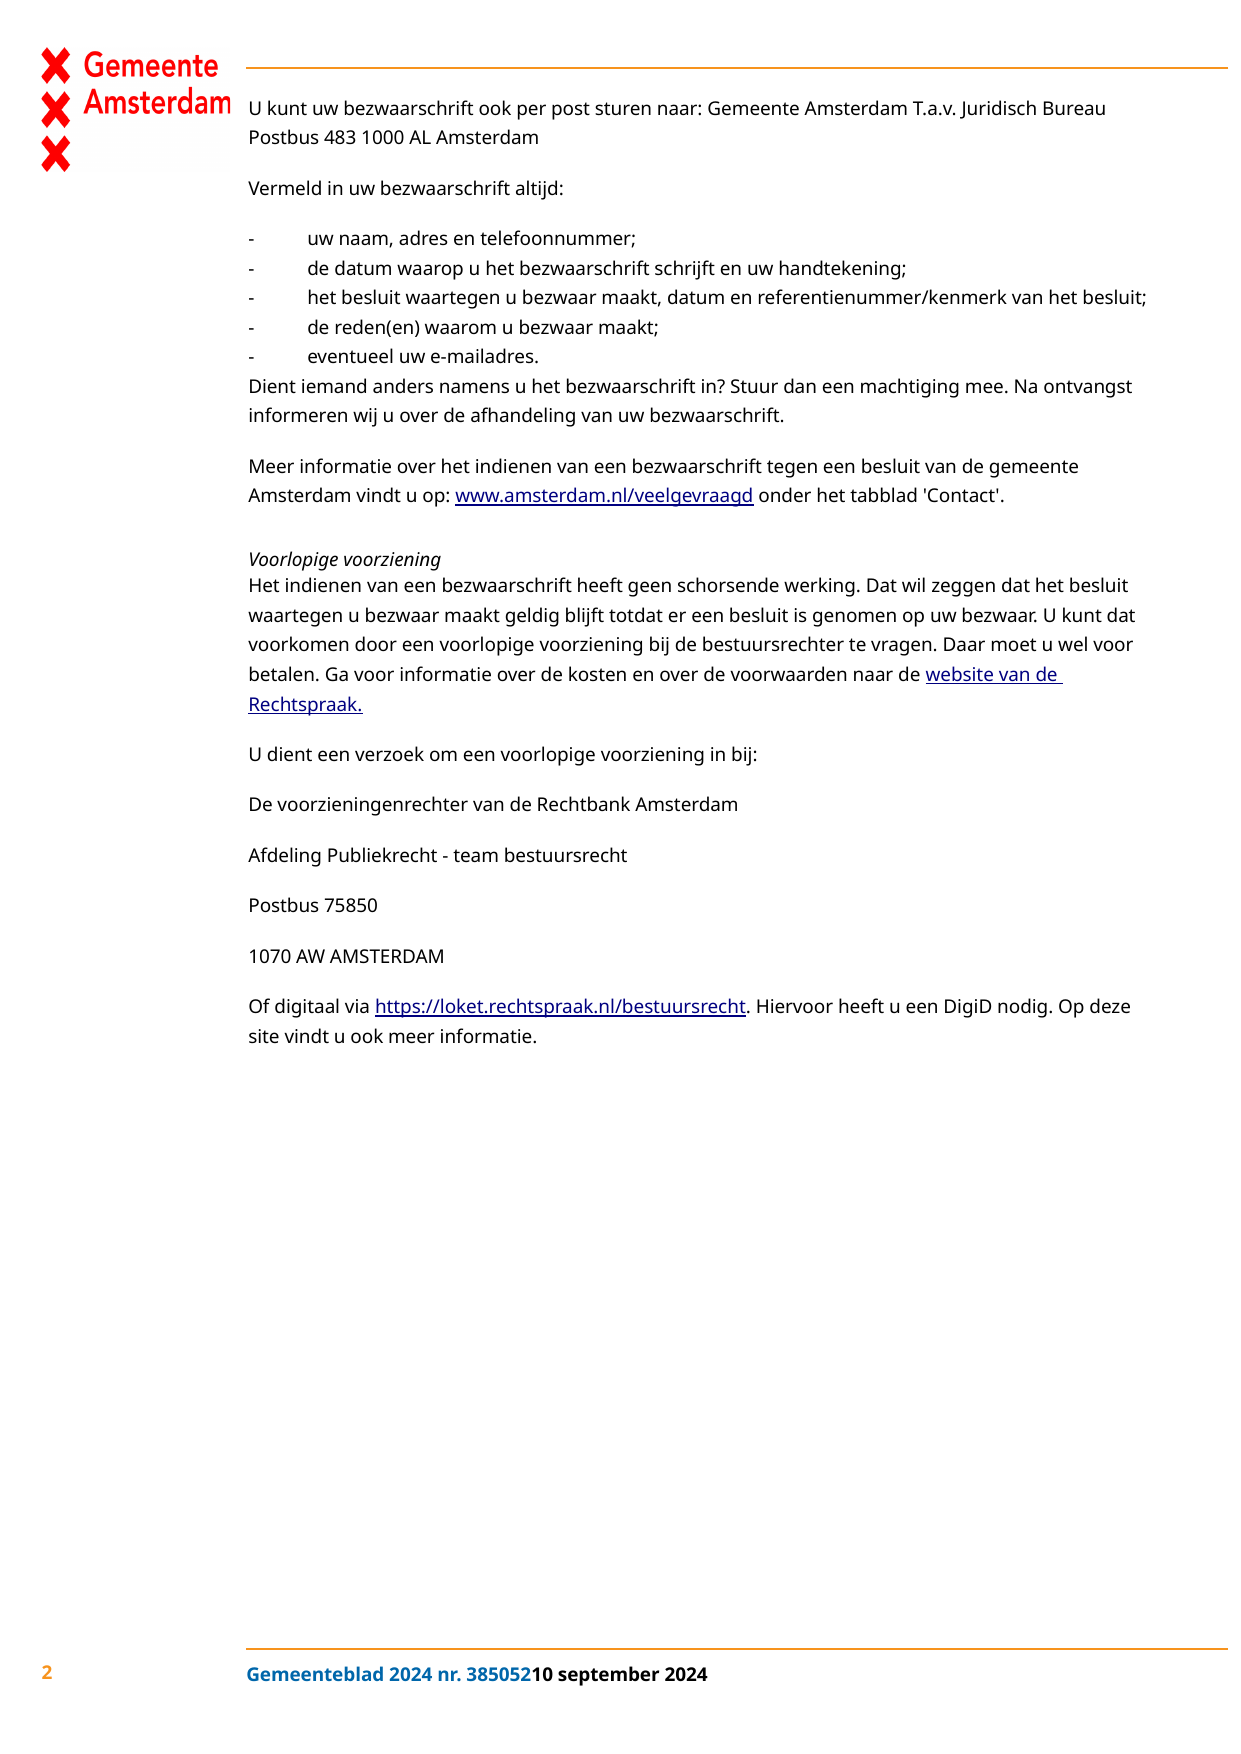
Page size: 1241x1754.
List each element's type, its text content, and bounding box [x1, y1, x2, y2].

text U kunt uw bezwaarschrift ook per post sturen naar: Gemeente Amsterdam T.a.v. Juridisch Bureau Postbus 483 1000 AL Amsterdam [248, 95, 1152, 150]
text Of digitaal via https://loket.rechtspraak.nl/bestuursrecht. Hiervoor heeft u een DigiD nodig. Op deze site vindt u ook meer informatie. [248, 993, 1152, 1048]
text De voorzieningenrechter van de Rechtbank Amsterdam [248, 792, 1152, 817]
list uw naam, adres en telefoonnummer; [248, 225, 1152, 251]
text Vermeld in uw bezwaarschrift altijd: [248, 175, 1152, 201]
list het besluit waartegen u bezwaar maakt, datum en referentienummer/kenmerk van het besluit; [248, 284, 1152, 310]
list de reden(en) waarom u bezwaar maakt; [248, 314, 1152, 340]
text Het indienen van een bezwaarschrift heeft geen schorsende werking. Dat wil zeggen dat het besluit waartegen u bezwaar maakt geldig blijft totdat er een besluit is genomen op uw bezwaar. U kunt dat voorkomen door een voorlopige voorziening bij de bestuursrechter te vragen. Daar moet u wel voor betalen. Ga voor informatie over de kosten en over de voorwaarden naar de website van de Rechtspraak. [248, 572, 1152, 716]
text Afdeling Publiekrecht - team bestuursrecht [248, 842, 1152, 868]
text 1070 AW AMSTERDAM [248, 943, 1152, 968]
text U dient een verzoek om een voorlopige voorziening in bij: [248, 741, 1152, 767]
list de datum waarop u het bezwaarschrift schrijft en uw handtekening; [248, 255, 1152, 281]
picture [41, 47, 231, 172]
text Dient iemand anders namens u het bezwaarschrift in? Stuur dan een machtiging mee. Na ontvangst informeren wij u over de afhandeling van uw bezwaarschrift. [248, 373, 1152, 428]
list eventueel uw e-mailadres. [248, 343, 1152, 369]
text Voorlopige voorziening [248, 547, 1152, 572]
text Postbus 75850 [248, 892, 1152, 918]
text Meer informatie over het indienen van een bezwaarschrift tegen een besluit van de gemeente Amsterdam vindt u op: www.amsterdam.nl/veelgevraagd onder het tabblad 'Contact'. [248, 453, 1152, 508]
